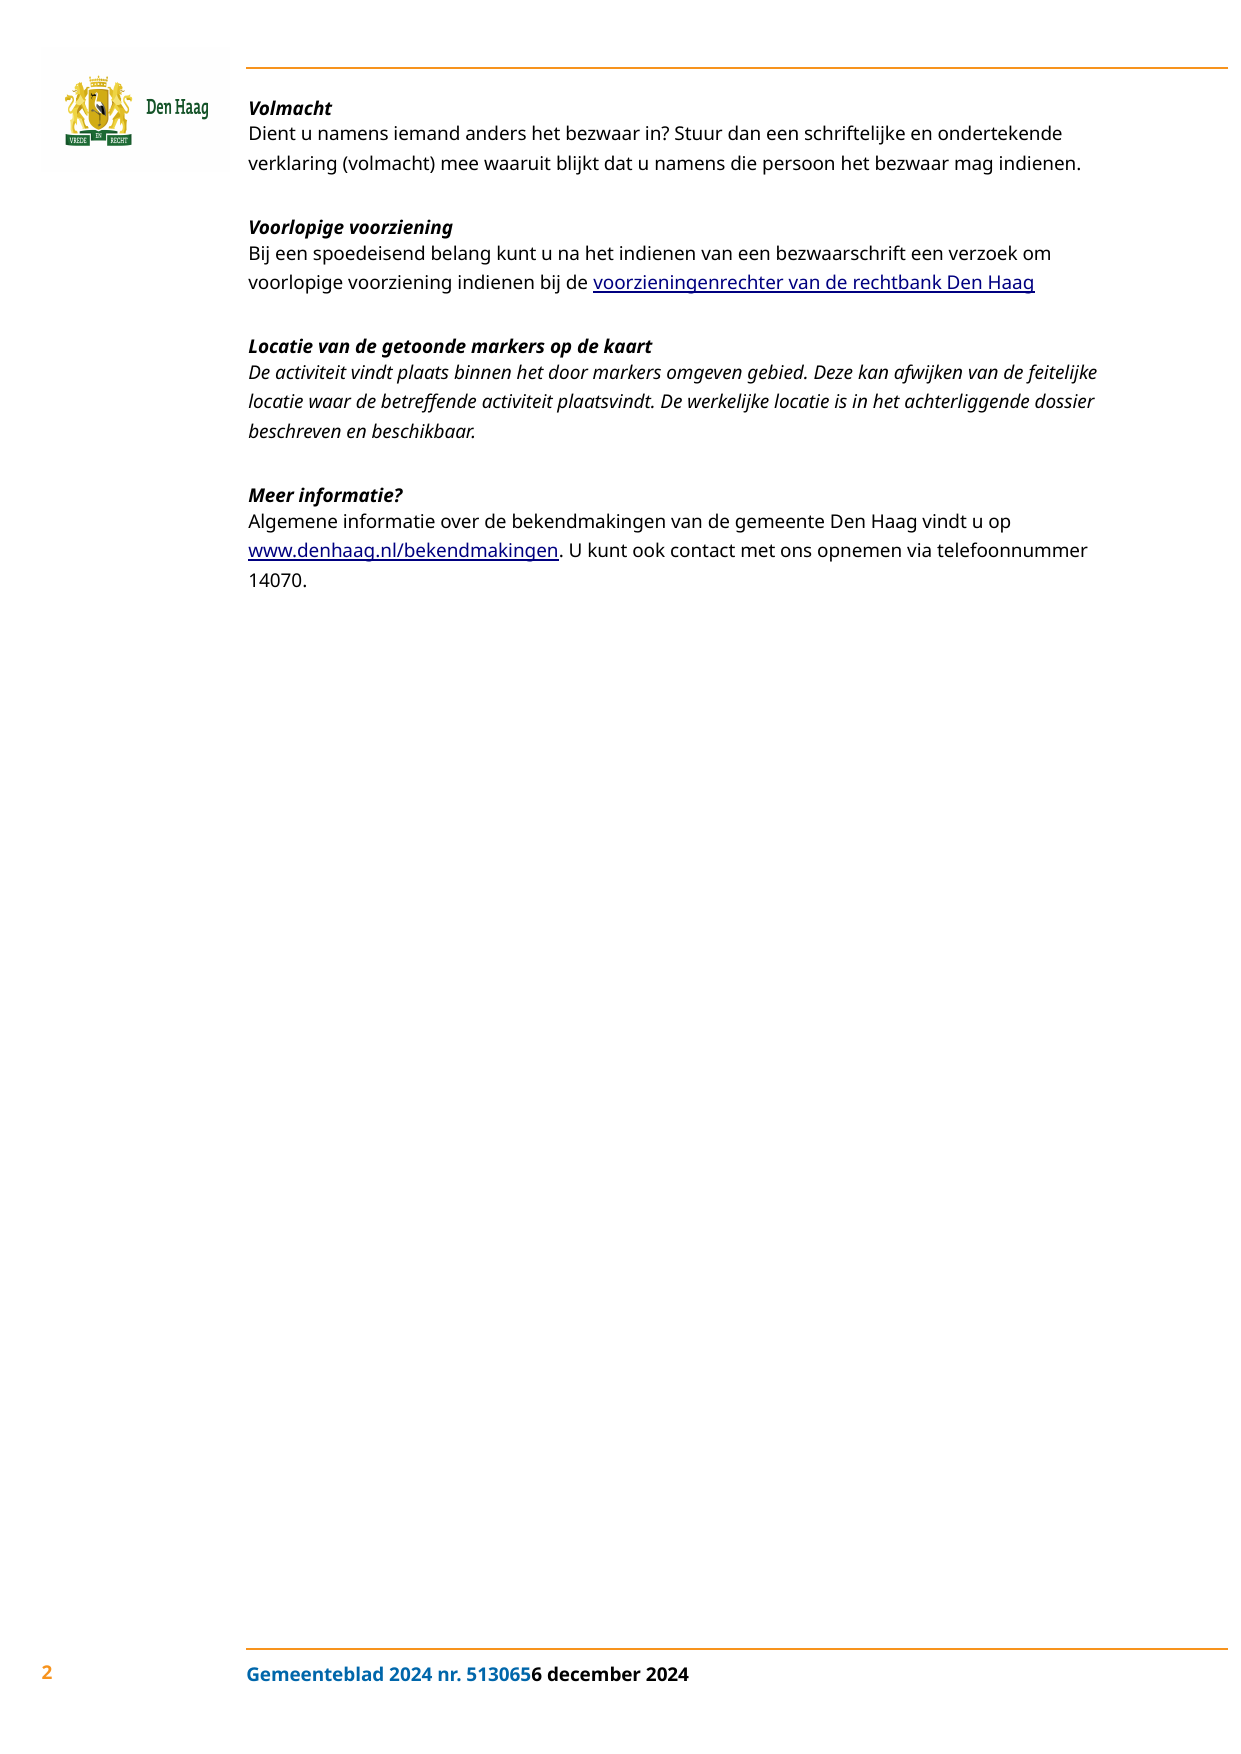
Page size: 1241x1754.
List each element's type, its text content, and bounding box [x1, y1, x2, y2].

text Meer informatie? [248, 482, 1152, 508]
text Algemene informatie over de bekendmakingen van de gemeente Den Haag vindt u op www.denhaag.nl/bekendmakingen. U kunt ook contact met ons opnemen via telefoonnummer 14070. [248, 508, 1152, 593]
text Locatie van de getoonde markers op de kaart [248, 333, 1152, 359]
text Bij een spoedeisend belang kunt u na het indienen van een bezwaarschrift een verzoek om voorlopige voorziening indienen bij de voorzieningenrechter van de rechtbank Den Haag [248, 240, 1152, 295]
picture [41, 47, 231, 172]
text Volmacht [248, 95, 1152, 121]
text De activiteit vindt plaats binnen het door markers omgeven gebied. Deze kan afwijken van de feitelijke locatie waar de betreffende activiteit plaatsvindt. De werkelijke locatie is in het achterliggende dossier beschreven en beschikbaar. [248, 359, 1152, 444]
text Dient u namens iemand anders het bezwaar in? Stuur dan een schriftelijke en ondertekende verklaring (volmacht) mee waaruit blijkt dat u namens die persoon het bezwaar mag indienen. [248, 121, 1152, 176]
text Voorlopige voorziening [248, 214, 1152, 240]
